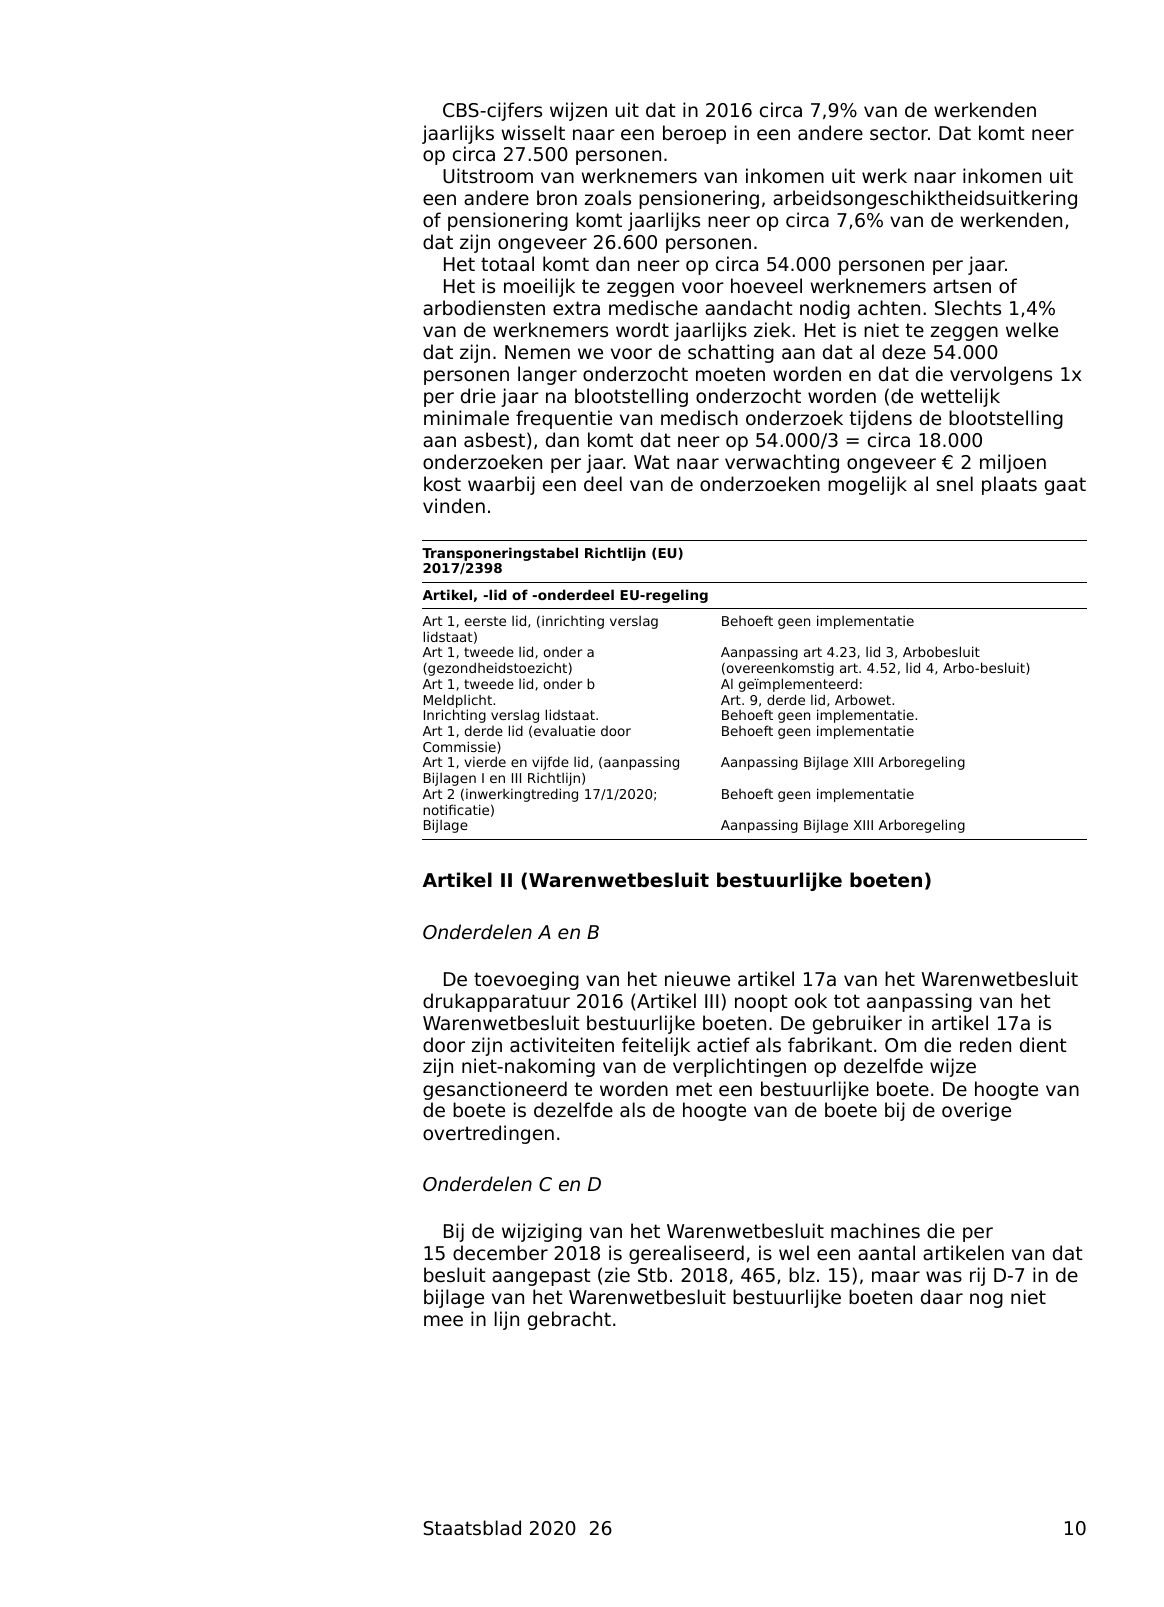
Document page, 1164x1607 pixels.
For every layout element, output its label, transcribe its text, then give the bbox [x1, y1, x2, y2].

text Bij de wijziging van het Warenwetbesluit machines die per 15 december 2018 is gerealiseerd, is wel een aantal artikelen van dat besluit aangepast (zie Stb. 2018, 465, blz. 15), maar was rij D-7 in de bijlage van het Warenwetbesluit bestuurlijke boeten daar nog niet mee in lijn gebracht. [422, 1221, 1087, 1331]
table_cell Al geïmplementeerd: Art. 9, derde lid, Arbowet. Behoeft geen implementatie. [715, 677, 1087, 724]
table_cell Art 2 (inwerkingtreding 17/1/2020; notificatie) [422, 787, 714, 818]
table_cell Aanpassing Bijlage XIII Arboregeling [715, 818, 1087, 838]
table_cell Behoeft geen implementatie [715, 609, 1087, 645]
text Uitstroom van werknemers van inkomen uit werk naar inkomen uit een andere bron zoals pensionering, arbeidsongeschiktheidsuitkering of pensionering komt jaarlijks neer op circa 7,6% van de werkenden, dat zijn ongeveer 26.600 personen. [422, 166, 1087, 254]
table_cell Art 1, derde lid (evaluatie door Commissie) [422, 724, 714, 755]
text De toevoeging van het nieuwe artikel 17a van het Warenwetbesluit drukapparatuur 2016 (Artikel III) noopt ook tot aanpassing van het Warenwetbesluit bestuurlijke boeten. De gebruiker in artikel 17a is door zijn activiteiten feitelijk actief als fabrikant. Om die reden dient zijn niet-nakoming van de verplichtingen op dezelfde wijze gesanctioneerd te worden met een bestuurlijke boete. De hoogte van de boete is dezelfde als de hoogte van de boete bij de overige overtredingen. [422, 968, 1087, 1144]
table_cell Art 1, tweede lid, onder b Meldplicht. Inrichting verslag lidstaat. [422, 677, 714, 724]
table_cell Artikel, -lid of -onderdeel EU-regeling [422, 583, 714, 608]
table_cell Aanpassing Bijlage XIII Arboregeling [715, 755, 1087, 787]
table_cell Bijlage [422, 818, 714, 838]
table_cell Behoeft geen implementatie [715, 787, 1087, 818]
table_header [715, 541, 1087, 582]
text CBS-cijfers wijzen uit dat in 2016 circa 7,9% van de werkenden jaarlijks wisselt naar een beroep in een andere sector. Dat komt neer op circa 27.500 personen. [422, 100, 1087, 166]
text Het totaal komt dan neer op circa 54.000 personen per jaar. [422, 254, 1087, 276]
table_cell Art 1, eerste lid, (inrichting verslag lidstaat) [422, 609, 714, 645]
table_cell Aanpassing art 4.23, lid 3, Arbobesluit (overeenkomstig art. 4.52, lid 4, Arbo-besluit) [715, 645, 1087, 677]
text Het is moeilijk te zeggen voor hoeveel werknemers artsen of arbodiensten extra medische aandacht nodig achten. Slechts 1,4% van de werknemers wordt jaarlijks ziek. Het is niet te zeggen welke dat zijn. Nemen we voor de schatting aan dat al deze 54.000 personen langer onderzocht moeten worden en dat die vervolgens 1x per drie jaar na blootstelling onderzocht worden (de wettelijk minimale frequentie van medisch onderzoek tijdens de blootstelling aan asbest), dan komt dat neer op 54.000/3 = circa 18.000 onderzoeken per jaar. Wat naar verwachting ongeveer € 2 miljoen kost waarbij een deel van de onderzoeken mogelijk al snel plaats gaat vinden. [422, 276, 1087, 518]
subtitle Onderdelen C en D [422, 1174, 1087, 1196]
subtitle Onderdelen A en B [422, 922, 1087, 943]
table_cell [715, 583, 1087, 608]
table_cell Art 1, vierde en vijfde lid, (aanpassing Bijlagen I en III Richtlijn) [422, 755, 714, 787]
table_header Transponeringstabel Richtlijn (EU) 2017/2398 [422, 541, 714, 582]
table_cell Art 1, tweede lid, onder a (gezondheidstoezicht) [422, 645, 714, 677]
subtitle Artikel II (Warenwetbesluit bestuurlijke boeten) [422, 869, 1087, 892]
table_cell Behoeft geen implementatie [715, 724, 1087, 755]
